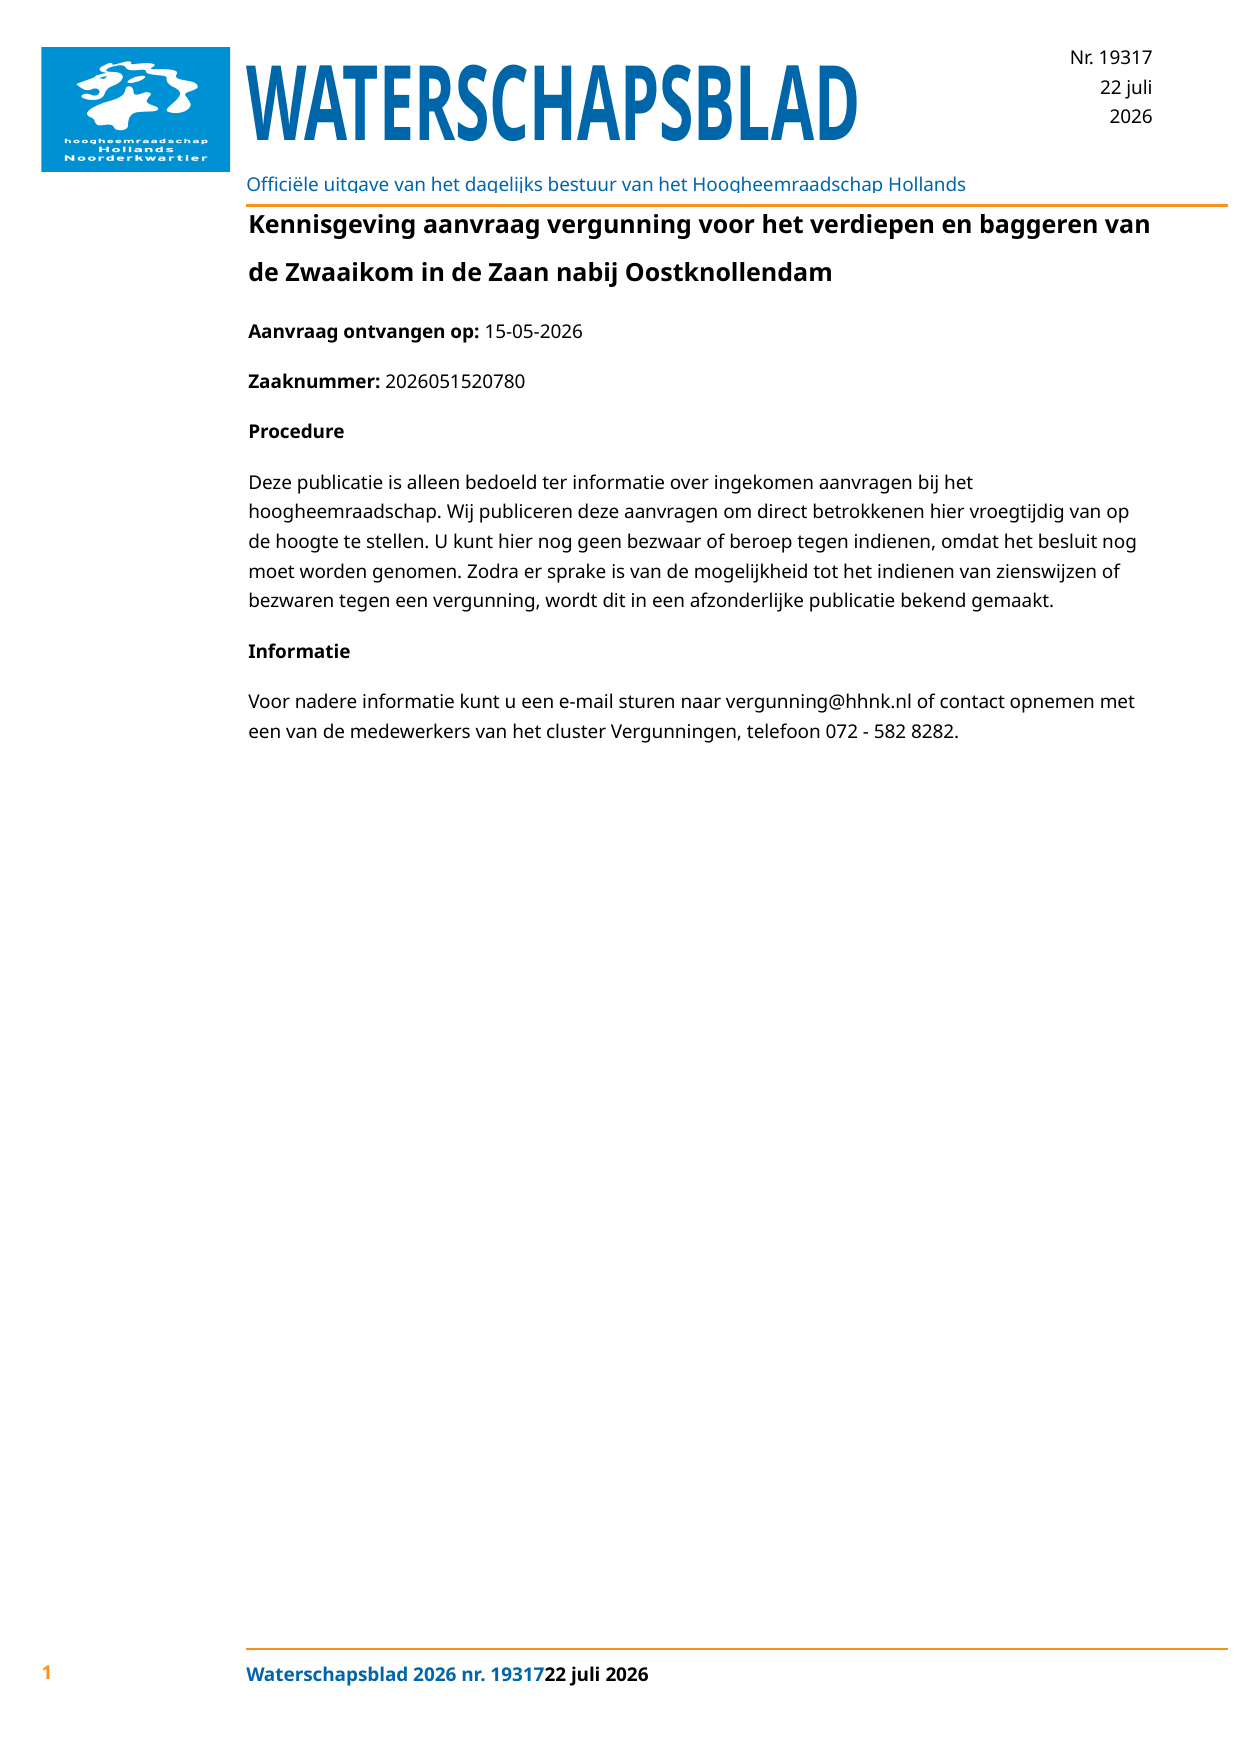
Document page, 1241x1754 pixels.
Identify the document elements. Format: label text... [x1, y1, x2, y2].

picture [118, 62, 197, 112]
text Procedure [248, 419, 1152, 444]
text Voor nadere informatie kunt u een e-mail sturen naar vergunning@hhnk.nl of contact opnemen met een van de medewerkers van het cluster Vergunningen, telefoon 072 - 582 8282. [248, 688, 1152, 744]
text Informatie [248, 638, 1152, 664]
picture [129, 76, 144, 82]
text Aanvraag ontvangen op: 15-05-2026 [248, 318, 1152, 344]
text Zaaknummer: 2026051520780 [248, 368, 1152, 394]
text Kennisgeving aanvraag vergunning voor het verdiepen en baggeren van de Zwaaikom in de Zaan nabij Oostknollendam [248, 207, 1152, 288]
picture [78, 64, 122, 99]
text Deze publicatie is alleen bedoeld ter informatie over ingekomen aanvragen bij het hoogheemraadschap. Wij publiceren deze aanvragen om direct betrokkenen hier vroegtijdig van op de hoogte te stellen. U kunt hier nog geen bezwaar of beroep tegen indienen, omdat het besluit nog moet worden genomen. Zodra er sprake is van de mogelijkheid tot het indienen van zienswijzen of bezwaren tegen een vergunning, wordt dit in een afzonderlijke publicatie bekend gemaakt. [248, 469, 1152, 613]
picture [88, 87, 157, 130]
